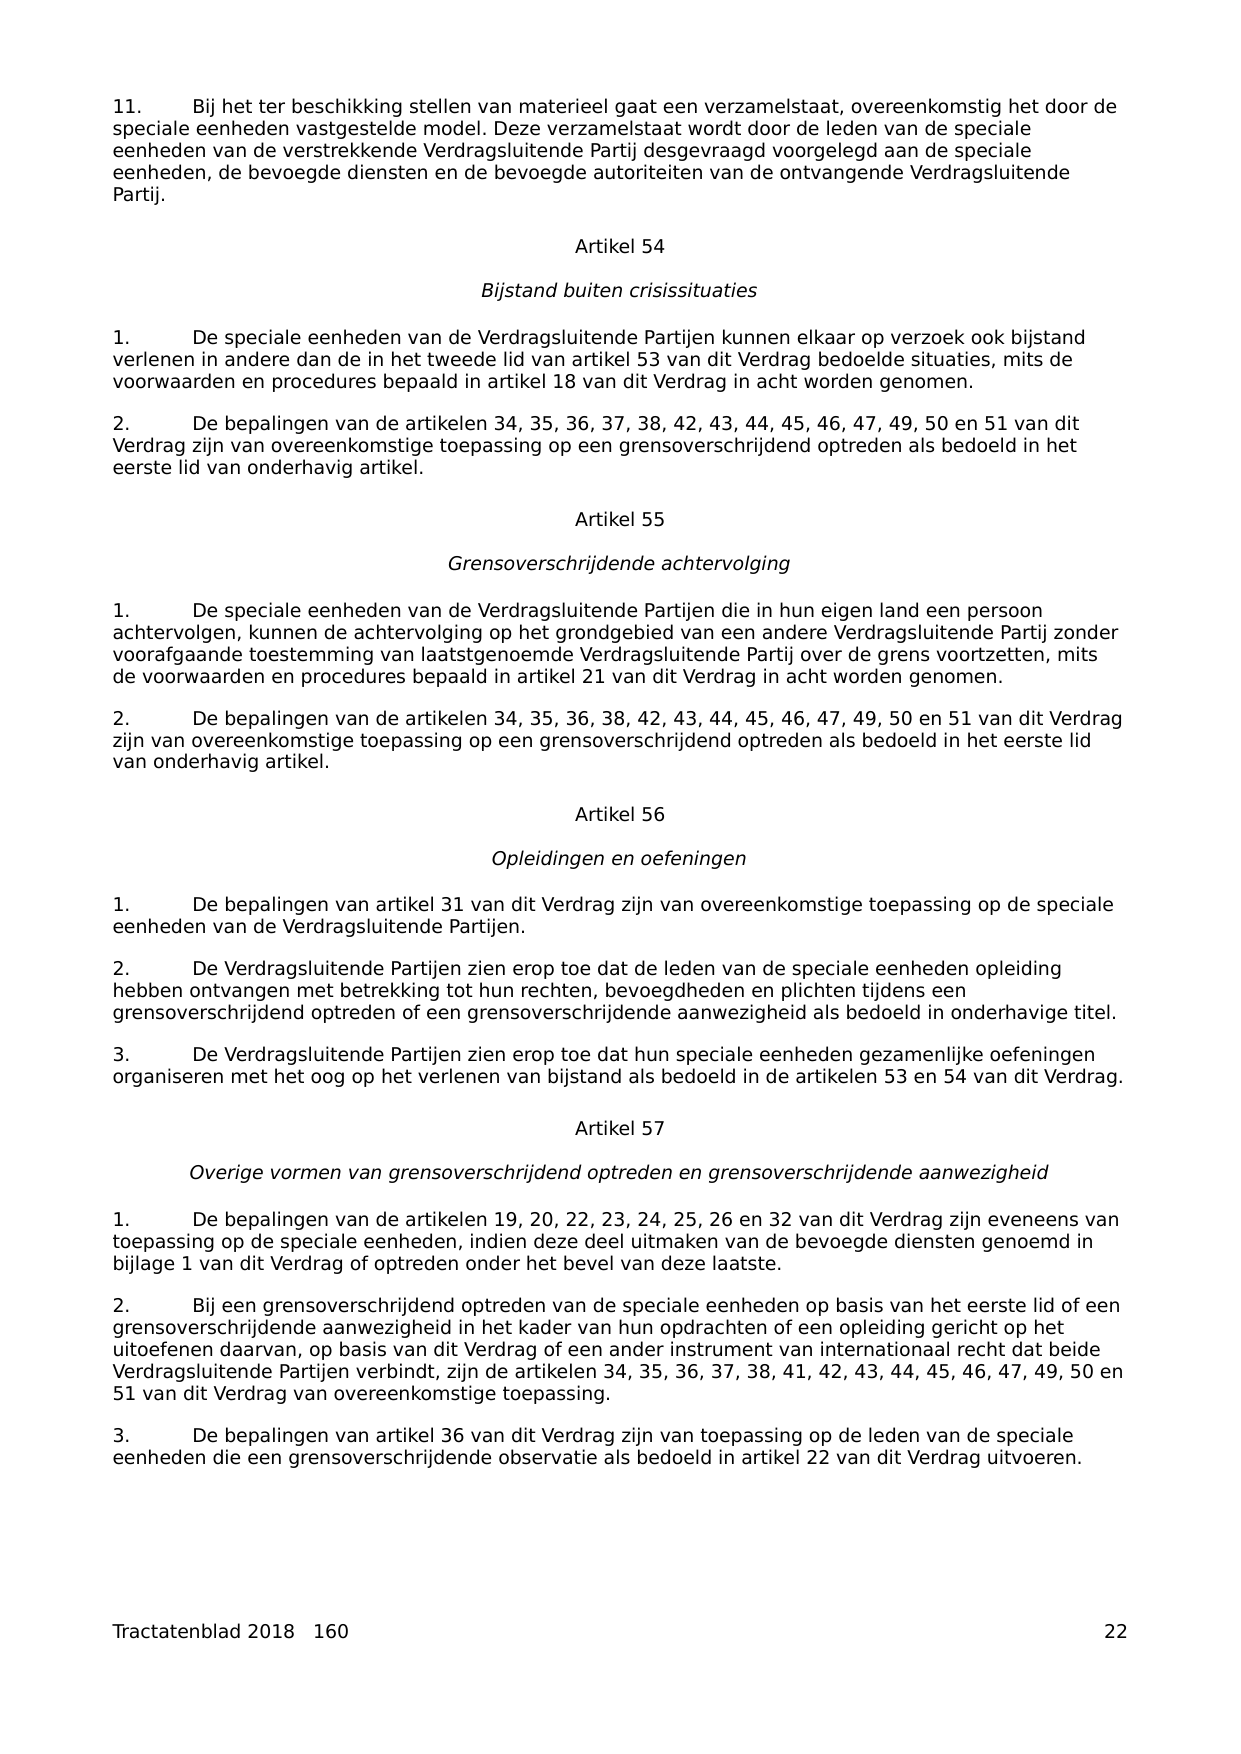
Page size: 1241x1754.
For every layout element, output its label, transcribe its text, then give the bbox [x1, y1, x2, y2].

text 1. De bepalingen van artikel 31 van dit Verdrag zijn van overeenkomstige toepassing op de speciale eenheden van de Verdragsluitende Partijen. [112, 894, 1128, 938]
text 3. De bepalingen van artikel 36 van dit Verdrag zijn van toepassing op de leden van de speciale eenheden die een grensoverschrijdende observatie als bedoeld in artikel 22 van dit Verdrag uitvoeren. [112, 1425, 1128, 1469]
subtitle Artikel 54 Bijstand buiten crisissituaties [112, 236, 1128, 302]
text 1. De speciale eenheden van de Verdragsluitende Partijen kunnen elkaar op verzoek ook bijstand verlenen in andere dan de in het tweede lid van artikel 53 van dit Verdrag bedoelde situaties, mits de voorwaarden en procedures bepaald in artikel 18 van dit Verdrag in acht worden genomen. [112, 327, 1128, 393]
text 3. De Verdragsluitende Partijen zien erop toe dat hun speciale eenheden gezamenlijke oefeningen organiseren met het oog op het verlenen van bijstand als bedoeld in de artikelen 53 en 54 van dit Verdrag. [112, 1044, 1128, 1088]
subtitle Artikel 55 Grensoverschrijdende achtervolging [112, 509, 1128, 574]
text 1. De bepalingen van de artikelen 19, 20, 22, 23, 24, 25, 26 en 32 van dit Verdrag zijn eveneens van toepassing op de speciale eenheden, indien deze deel uitmaken van de bevoegde diensten genoemd in bijlage 1 van dit Verdrag of optreden onder het bevel van deze laatste. [112, 1209, 1128, 1275]
text 2. De Verdragsluitende Partijen zien erop toe dat de leden van de speciale eenheden opleiding hebben ontvangen met betrekking tot hun rechten, bevoegdheden en plichten tijdens een grensoverschrijdend optreden of een grensoverschrijdende aanwezigheid als bedoeld in onderhavige titel. [112, 958, 1128, 1024]
text 11. Bij het ter beschikking stellen van materieel gaat een verzamelstaat, overeenkomstig het door de speciale eenheden vastgestelde model. Deze verzamelstaat wordt door de leden van de speciale eenheden van de verstrekkende Verdragsluitende Partij desgevraagd voorgelegd aan de speciale eenheden, de bevoegde diensten en de bevoegde autoriteiten van de ontvangende Verdragsluitende Partij. [112, 96, 1128, 206]
text 2. Bij een grensoverschrijdend optreden van de speciale eenheden op basis van het eerste lid of een grensoverschrijdende aanwezigheid in het kader van hun opdrachten of een opleiding gericht op het uitoefenen daarvan, op basis van dit Verdrag of een ander instrument van internationaal recht dat beide Verdragsluitende Partijen verbindt, zijn de artikelen 34, 35, 36, 37, 38, 41, 42, 43, 44, 45, 46, 47, 49, 50 en 51 van dit Verdrag van overeenkomstige toepassing. [112, 1295, 1128, 1405]
subtitle Artikel 56 Opleidingen en oefeningen [112, 803, 1128, 869]
text 2. De bepalingen van de artikelen 34, 35, 36, 37, 38, 42, 43, 44, 45, 46, 47, 49, 50 en 51 van dit Verdrag zijn van overeenkomstige toepassing op een grensoverschrijdend optreden als bedoeld in het eerste lid van onderhavig artikel. [112, 413, 1128, 479]
text 2. De bepalingen van de artikelen 34, 35, 36, 38, 42, 43, 44, 45, 46, 47, 49, 50 en 51 van dit Verdrag zijn van overeenkomstige toepassing op een grensoverschrijdend optreden als bedoeld in het eerste lid van onderhavig artikel. [112, 707, 1128, 773]
text 1. De speciale eenheden van de Verdragsluitende Partijen die in hun eigen land een persoon achtervolgen, kunnen de achtervolging op het grondgebied van een andere Verdragsluitende Partij zonder voorafgaande toestemming van laatstgenoemde Verdragsluitende Partij over de grens voortzetten, mits de voorwaarden en procedures bepaald in artikel 21 van dit Verdrag in acht worden genomen. [112, 599, 1128, 687]
subtitle Artikel 57 Overige vormen van grensoverschrijdend optreden en grensoverschrijdende aanwezigheid [112, 1118, 1128, 1184]
